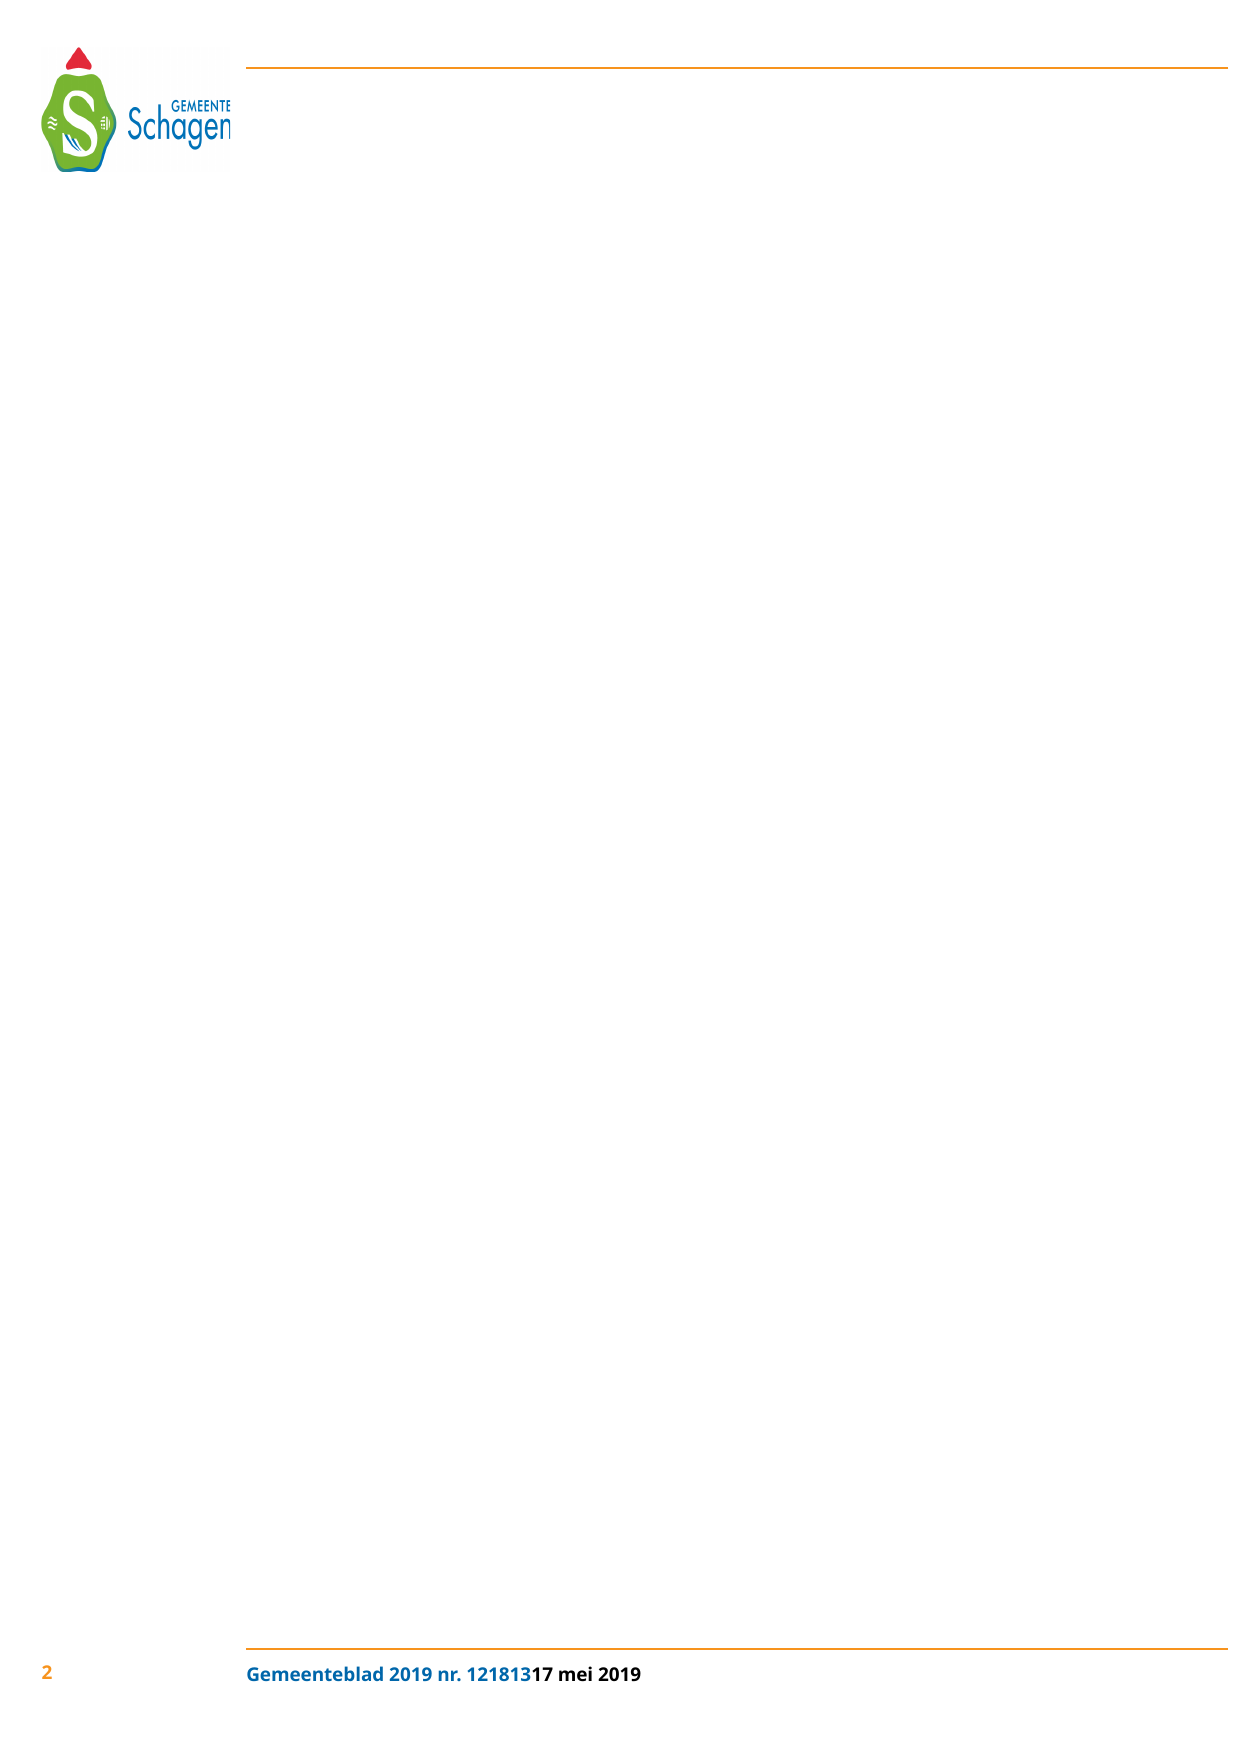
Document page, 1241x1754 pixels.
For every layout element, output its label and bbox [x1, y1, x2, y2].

picture [41, 47, 231, 172]
